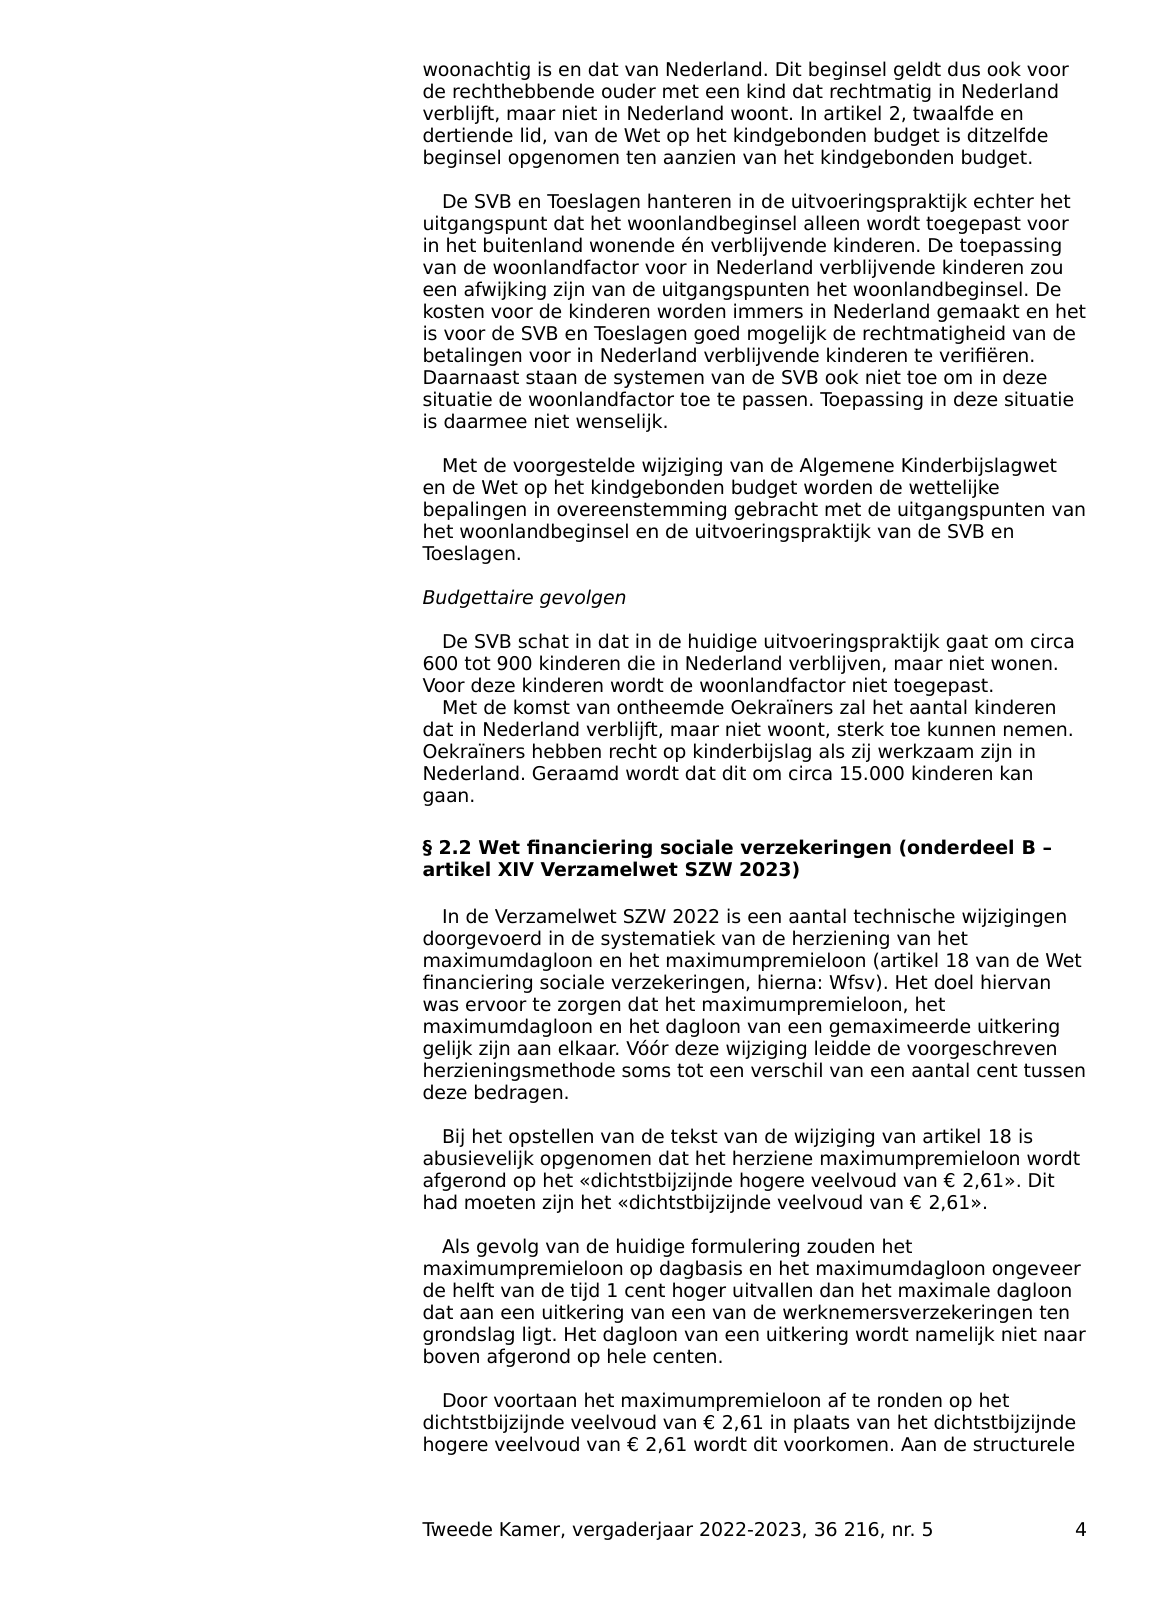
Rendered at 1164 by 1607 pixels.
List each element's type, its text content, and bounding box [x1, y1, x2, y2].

subtitle Budgettaire gevolgen [422, 587, 1087, 609]
text De SVB en Toeslagen hanteren in de uitvoeringspraktijk echter het uitgangspunt dat het woonlandbeginsel alleen wordt toegepast voor in het buitenland wonende én verblijvende kinderen. De toepassing van de woonlandfactor voor in Nederland verblijvende kinderen zou een afwijking zijn van de uitgangspunten het woonlandbeginsel. De kosten voor de kinderen worden immers in Nederland gemaakt en het is voor de SVB en Toeslagen goed mogelijk de rechtmatigheid van de betalingen voor in Nederland verblijvende kinderen te verifiëren. Daarnaast staan de systemen van de SVB ook niet toe om in deze situatie de woonlandfactor toe te passen. Toepassing in deze situatie is daarmee niet wenselijk. [422, 191, 1087, 433]
subtitle § 2.2 Wet financiering sociale verzekeringen (onderdeel B – artikel XIV Verzamelwet SZW 2023) [422, 837, 1087, 881]
text In de Verzamelwet SZW 2022 is een aantal technische wijzigingen doorgevoerd in de systematiek van de herziening van het maximumdagloon en het maximumpremieloon (artikel 18 van de Wet financiering sociale verzekeringen, hierna: Wfsv). Het doel hiervan was ervoor te zorgen dat het maximumpremieloon, het maximumdagloon en het dagloon van een gemaximeerde uitkering gelijk zijn aan elkaar. Vóór deze wijziging leidde de voorgeschreven herzieningsmethode soms tot een verschil van een aantal cent tussen deze bedragen. [422, 906, 1087, 1104]
text Bij het opstellen van de tekst van de wijziging van artikel 18 is abusievelijk opgenomen dat het herziene maximumpremieloon wordt afgerond op het «dichtstbijzijnde hogere veelvoud van € 2,61». Dit had moeten zijn het «dichtstbijzijnde veelvoud van € 2,61». [422, 1126, 1087, 1214]
text woonachtig is en dat van Nederland. Dit beginsel geldt dus ook voor de rechthebbende ouder met een kind dat rechtmatig in Nederland verblijft, maar niet in Nederland woont. In artikel 2, twaalfde en dertiende lid, van de Wet op het kindgebonden budget is ditzelfde beginsel opgenomen ten aanzien van het kindgebonden budget. [422, 59, 1087, 169]
text De SVB schat in dat in de huidige uitvoeringspraktijk gaat om circa 600 tot 900 kinderen die in Nederland verblijven, maar niet wonen. Voor deze kinderen wordt de woonlandfactor niet toegepast. [422, 631, 1087, 697]
text Met de komst van ontheemde Oekraïners zal het aantal kinderen dat in Nederland verblijft, maar niet woont, sterk toe kunnen nemen. Oekraïners hebben recht op kinderbijslag als zij werkzaam zijn in Nederland. Geraamd wordt dat dit om circa 15.000 kinderen kan gaan. [422, 697, 1087, 807]
text Door voortaan het maximumpremieloon af te ronden op het dichtstbijzijnde veelvoud van € 2,61 in plaats van het dichtstbijzijnde hogere veelvoud van € 2,61 wordt dit voorkomen. Aan de structurele [422, 1390, 1087, 1456]
text Met de voorgestelde wijziging van de Algemene Kinderbijslagwet en de Wet op het kindgebonden budget worden de wettelijke bepalingen in overeenstemming gebracht met de uitgangspunten van het woonlandbeginsel en de uitvoeringspraktijk van de SVB en Toeslagen. [422, 455, 1087, 565]
text Als gevolg van de huidige formulering zouden het maximumpremieloon op dagbasis en het maximumdagloon ongeveer de helft van de tijd 1 cent hoger uitvallen dan het maximale dagloon dat aan een uitkering van een van de werknemersverzekeringen ten grondslag ligt. Het dagloon van een uitkering wordt namelijk niet naar boven afgerond op hele centen. [422, 1236, 1087, 1368]
